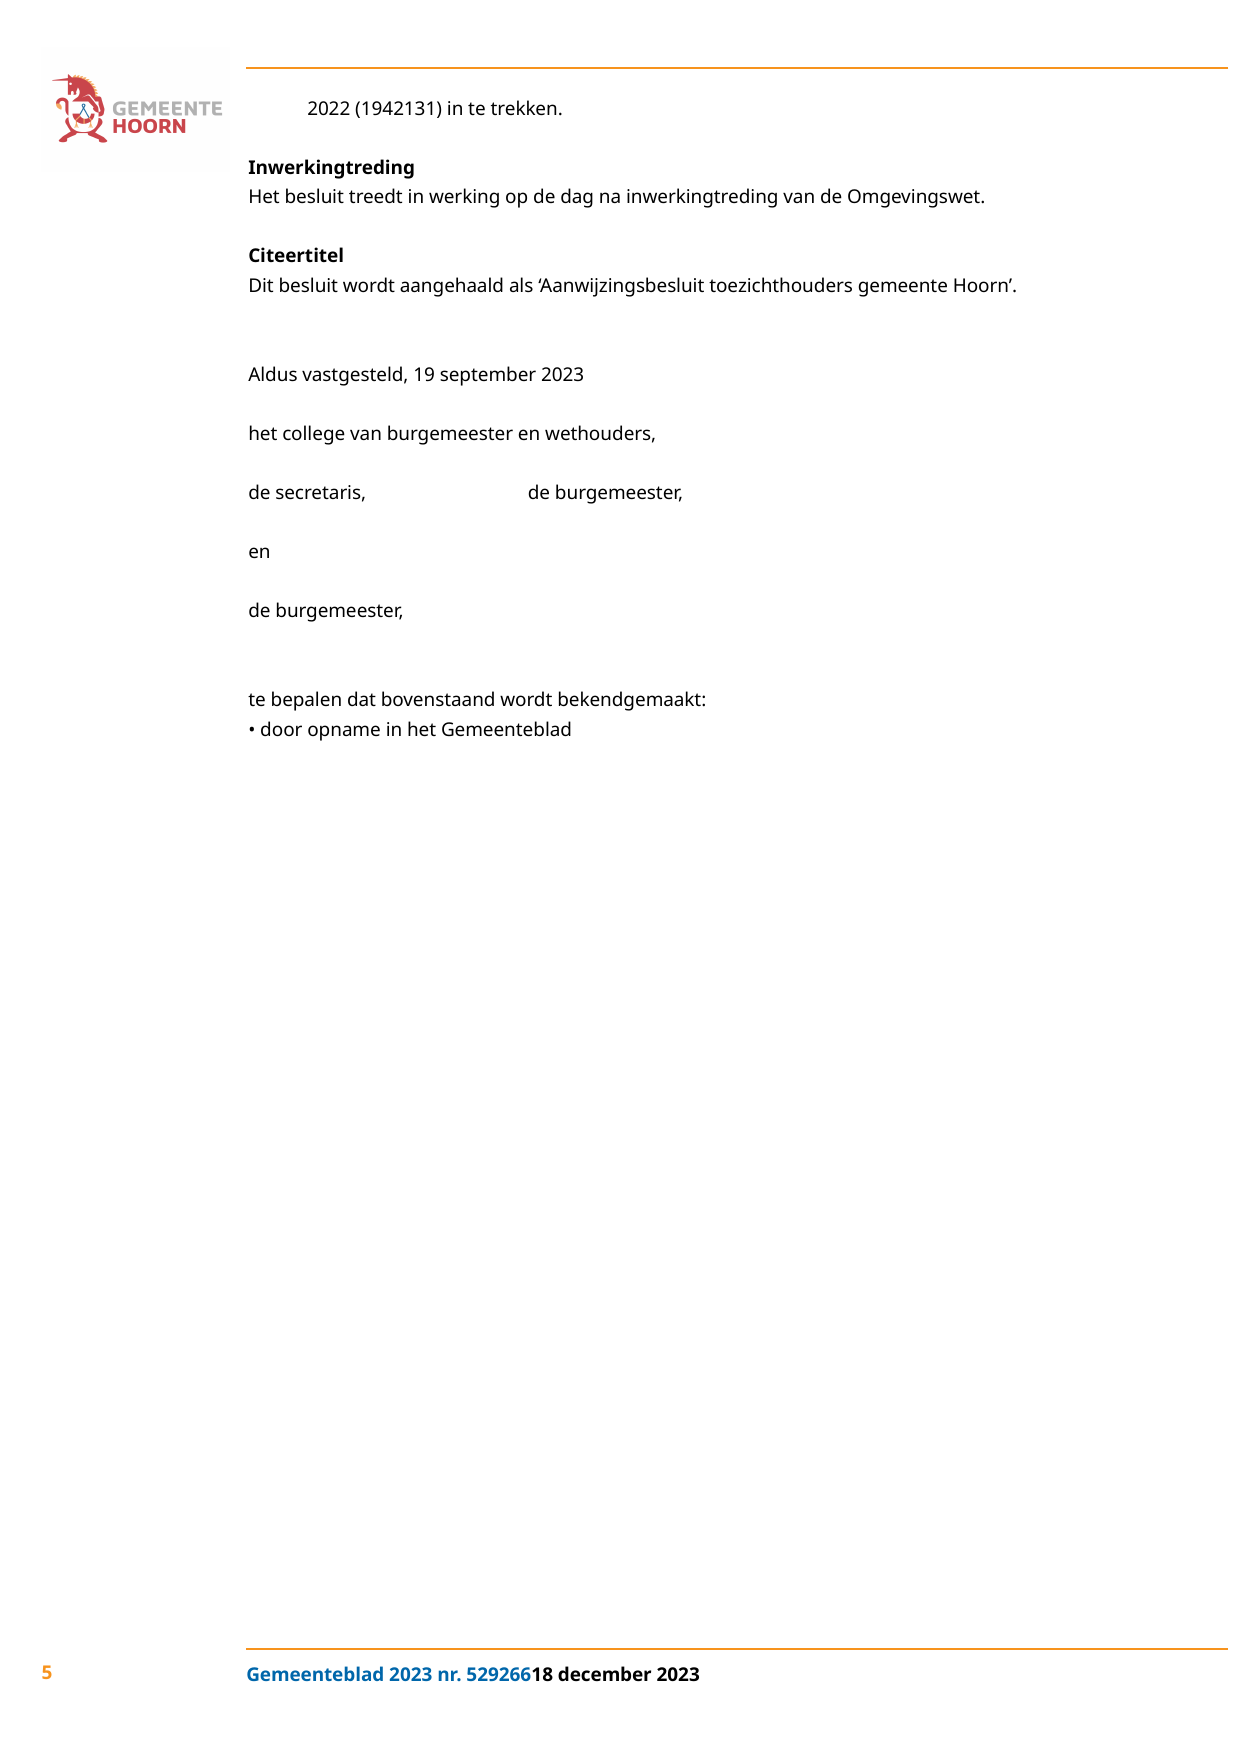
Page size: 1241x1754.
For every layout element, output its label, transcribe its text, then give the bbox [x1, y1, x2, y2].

text de burgemeester, [248, 598, 1152, 623]
text Het besluit treedt in werking op de dag na inwerkingtreding van de Omgevingswet. [248, 183, 1152, 209]
text • door opname in het Gemeenteblad [248, 716, 1152, 742]
text Inwerkingtreding [248, 154, 1152, 180]
text Citeertitel [248, 243, 1152, 268]
text Aldus vastgesteld, 19 september 2023 [248, 361, 1152, 387]
text Dit besluit wordt aangehaald als ‘Aanwijzingsbesluit toezichthouders gemeente Hoorn’. [248, 272, 1152, 298]
list 2022 (1942131) in te trekken. [248, 95, 1152, 121]
picture [41, 47, 231, 172]
text het college van burgemeester en wethouders, [248, 420, 1152, 446]
text te bepalen dat bovenstaand wordt bekendgemaakt: [248, 686, 1152, 712]
text en [248, 538, 1152, 564]
text de secretaris, de burgemeester, [248, 479, 1152, 505]
